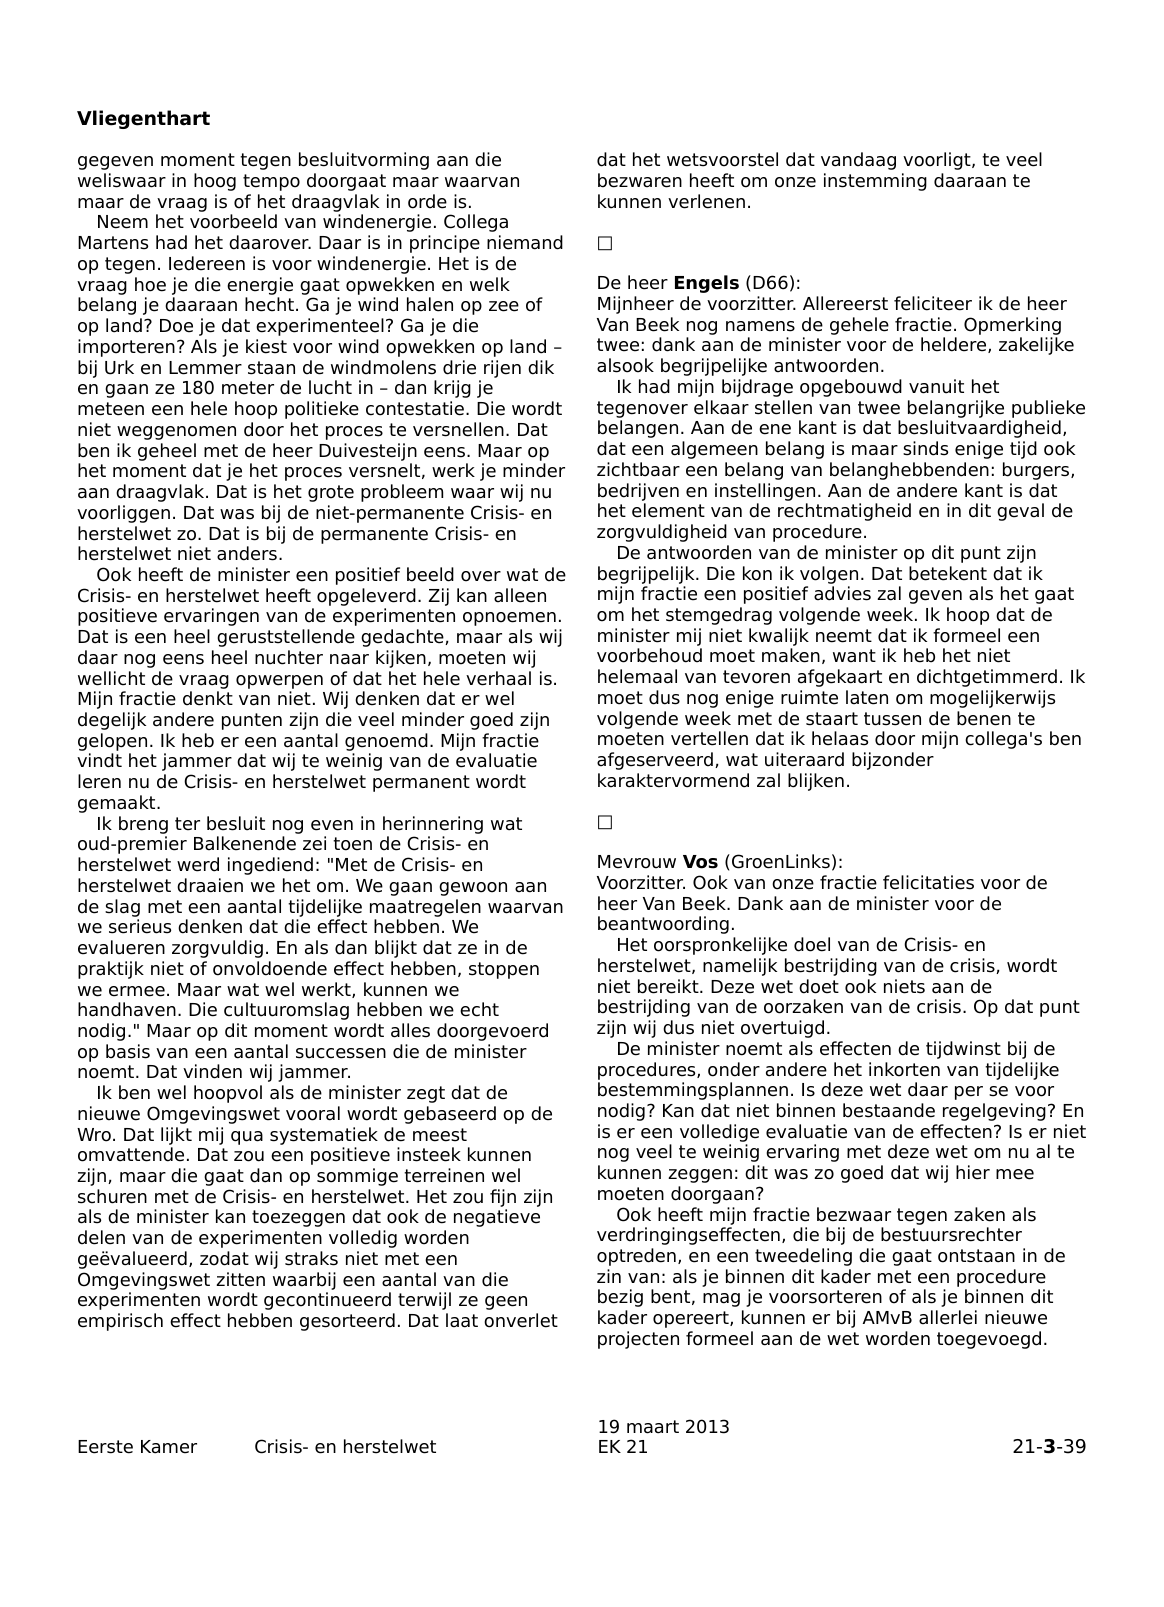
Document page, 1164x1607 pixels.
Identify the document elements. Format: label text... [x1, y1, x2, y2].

text □ [596, 811, 1087, 832]
text Ook heeft mijn fractie bezwaar tegen zaken als verdringingseffecten, die bij de bestuursrechter optreden, en een tweedeling die gaat ontstaan in de zin van: als je binnen dit kader met een procedure bezig bent, mag je voorsorteren of als je binnen dit kader opereert, kunnen er bij AMvB allerlei nieuwe projecten formeel aan de wet worden toegevoegd. [596, 1204, 1087, 1349]
text Het oorspronkelijke doel van de Crisis- en herstelwet, namelijk bestrijding van de crisis, wordt niet bereikt. Deze wet doet ook niets aan de bestrijding van de oorzaken van de crisis. Op dat punt zijn wij dus niet overtuigd. [596, 935, 1087, 1039]
text Ik had mijn bijdrage opgebouwd vanuit het tegenover elkaar stellen van twee belangrijke publieke belangen. Aan de ene kant is dat besluitvaardigheid, dat een algemeen belang is maar sinds enige tijd ook zichtbaar een belang van belanghebbenden: burgers, bedrijven en instellingen. Aan de andere kant is dat het element van de rechtmatigheid en in dit geval de zorgvuldigheid van procedure. [596, 377, 1087, 543]
text Mijnheer de voorzitter. Allereerst feliciteer ik de heer Van Beek nog namens de gehele fractie. Opmerking twee: dank aan de minister voor de heldere, zakelijke alsook begrijpelijke antwoorden. [596, 294, 1087, 377]
text Ik ben wel hoopvol als de minister zegt dat de nieuwe Omgevingswet vooral wordt gebaseerd op de Wro. Dat lijkt mij qua systematiek de meest omvattende. Dat zou een positieve insteek kunnen zijn, maar die gaat dan op sommige terreinen wel schuren met de Crisis- en herstelwet. Het zou fijn zijn als de minister kan toezeggen dat ook de negatieve delen van de experimenten volledig worden geëvalueerd, zodat wij straks niet met een Omgevingswet zitten waarbij een aantal van die experimenten wordt gecontinueerd terwijl ze geen empirisch effect hebben gesorteerd. Dat laat onverlet [77, 1083, 567, 1332]
text gegeven moment tegen besluitvorming aan die weliswaar in hoog tempo doorgaat maar waarvan maar de vraag is of het draagvlak in orde is. [77, 150, 567, 212]
text De heer Engels (D66): [596, 273, 1087, 294]
text Ook heeft de minister een positief beeld over wat de Crisis- en herstelwet heeft opgeleverd. Zij kan alleen positieve ervaringen van de experimenten opnoemen. Dat is een heel geruststellende gedachte, maar als wij daar nog eens heel nuchter naar kijken, moeten wij wellicht de vraag opwerpen of dat het hele verhaal is. Mijn fractie denkt van niet. Wij denken dat er wel degelijk andere punten zijn die veel minder goed zijn gelopen. Ik heb er een aantal genoemd. Mijn fractie vindt het jammer dat wij te weinig van de evaluatie leren nu de Crisis- en herstelwet permanent wordt gemaakt. [77, 565, 567, 813]
text Ik breng ter besluit nog even in herinnering wat oud-premier Balkenende zei toen de Crisis- en herstelwet werd ingediend: "Met de Crisis- en herstelwet draaien we het om. We gaan gewoon aan de slag met een aantal tijdelijke maatregelen waarvan we serieus denken dat die effect hebben. We evalueren zorgvuldig. En als dan blijkt dat ze in de praktijk niet of onvoldoende effect hebben, stoppen we ermee. Maar wat wel werkt, kunnen we handhaven. Die cultuuromslag hebben we echt nodig." Maar op dit moment wordt alles doorgevoerd op basis van een aantal successen die de minister noemt. Dat vinden wij jammer. [77, 813, 567, 1083]
text Voorzitter. Ook van onze fractie felicitaties voor de heer Van Beek. Dank aan de minister voor de beantwoording. [596, 873, 1087, 935]
text dat het wetsvoorstel dat vandaag voorligt, te veel bezwaren heeft om onze instemming daaraan te kunnen verlenen. [596, 150, 1087, 212]
text De minister noemt als effecten de tijdwinst bij de procedures, onder andere het inkorten van tijdelijke bestemmingsplannen. Is deze wet daar per se voor nodig? Kan dat niet binnen bestaande regelgeving? En is er een volledige evaluatie van de effecten? Is er niet nog veel te weinig ervaring met deze wet om nu al te kunnen zeggen: dit was zo goed dat wij hier mee moeten doorgaan? [596, 1039, 1087, 1204]
text □ [596, 232, 1087, 253]
text De antwoorden van de minister op dit punt zijn begrijpelijk. Die kon ik volgen. Dat betekent dat ik mijn fractie een positief advies zal geven als het gaat om het stemgedrag volgende week. Ik hoop dat de minister mij niet kwalijk neemt dat ik formeel een voorbehoud moet maken, want ik heb het niet helemaal van tevoren afgekaart en dichtgetimmerd. Ik moet dus nog enige ruimte laten om mogelijkerwijs volgende week met de staart tussen de benen te moeten vertellen dat ik helaas door mijn collega's ben afgeserveerd, wat uiteraard bijzonder karaktervormend zal blijken. [596, 543, 1087, 791]
text Neem het voorbeeld van windenergie. Collega Martens had het daarover. Daar is in principe niemand op tegen. Iedereen is voor windenergie. Het is de vraag hoe je die energie gaat opwekken en welk belang je daaraan hecht. Ga je wind halen op zee of op land? Doe je dat experimenteel? Ga je die importeren? Als je kiest voor wind opwekken op land – bij Urk en Lemmer staan de windmolens drie rijen dik en gaan ze 180 meter de lucht in – dan krijg je meteen een hele hoop politieke contestatie. Die wordt niet weggenomen door het proces te versnellen. Dat ben ik geheel met de heer Duivesteijn eens. Maar op het moment dat je het proces versnelt, werk je minder aan draagvlak. Dat is het grote probleem waar wij nu voorliggen. Dat was bij de niet-permanente Crisis- en herstelwet zo. Dat is bij de permanente Crisis- en herstelwet niet anders. [77, 212, 567, 565]
text Mevrouw Vos (GroenLinks): [596, 852, 1087, 873]
